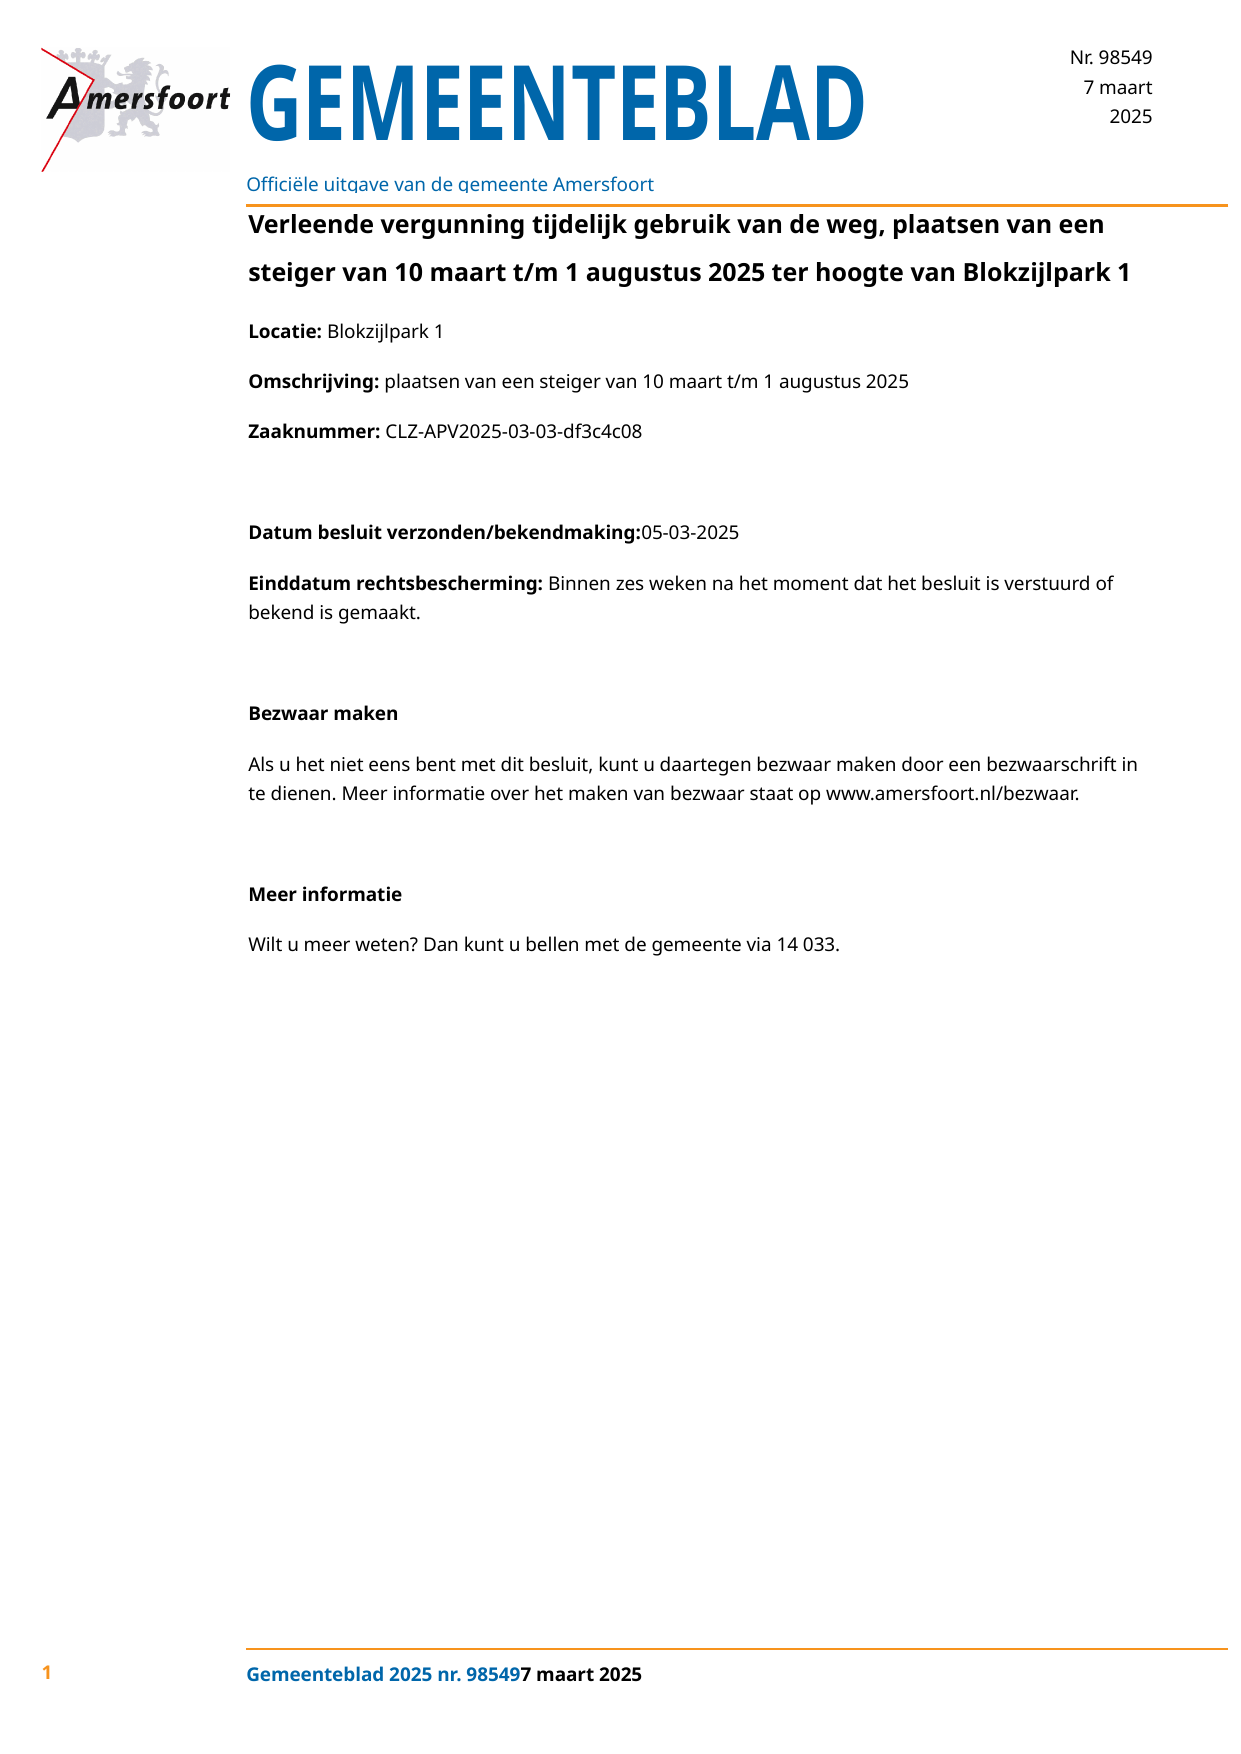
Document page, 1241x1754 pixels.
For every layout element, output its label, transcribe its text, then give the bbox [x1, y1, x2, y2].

text Datum besluit verzonden/bekendmaking:05-03-2025 [248, 519, 1152, 545]
text Meer informatie [248, 881, 1152, 907]
text Einddatum rechtsbescherming: Binnen zes weken na het moment dat het besluit is verstuurd of bekend is gemaakt. [248, 570, 1152, 625]
text Verleende vergunning tijdelijk gebruik van de weg, plaatsen van een steiger van 10 maart t/m 1 augustus 2025 ter hoogte van Blokzijlpark 1 [248, 207, 1152, 288]
text Zaaknummer: CLZ-APV2025-03-03-df3c4c08 [248, 419, 1152, 444]
text Wilt u meer weten? Dan kunt u bellen met de gemeente via 14 033. [248, 932, 1152, 957]
text Omschrijving: plaatsen van een steiger van 10 maart t/m 1 augustus 2025 [248, 368, 1152, 394]
text Als u het niet eens bent met dit besluit, kunt u daartegen bezwaar maken door een bezwaarschrift in te dienen. Meer informatie over het maken van bezwaar staat op www.amersfoort.nl/bezwaar. [248, 751, 1152, 806]
picture [41, 47, 231, 172]
text Locatie: Blokzijlpark 1 [248, 318, 1152, 344]
text Bezwaar maken [248, 700, 1152, 726]
